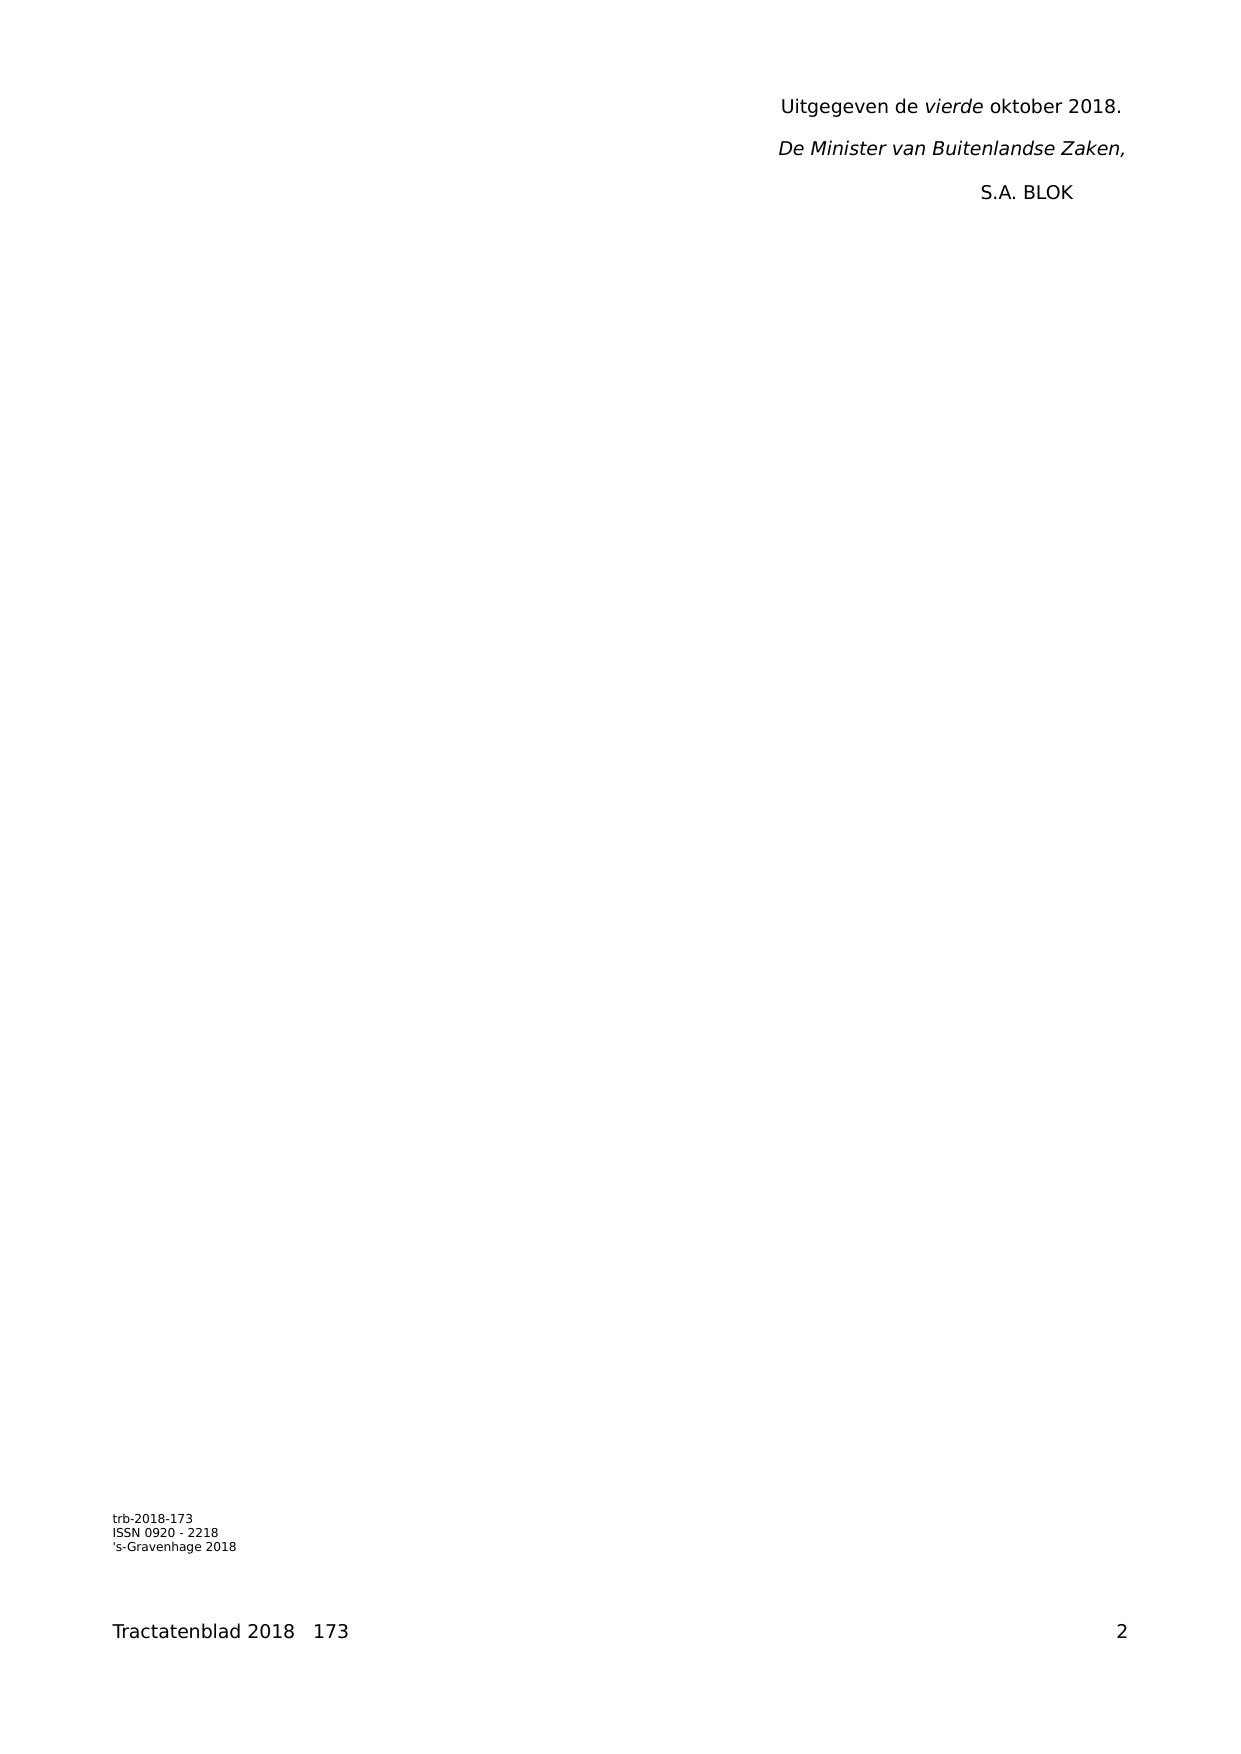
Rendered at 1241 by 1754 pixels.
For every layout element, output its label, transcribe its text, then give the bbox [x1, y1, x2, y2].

text Uitgegeven de vierde oktober 2018. [112, 96, 1128, 118]
text ISSN 0920 - 2218 [112, 1526, 346, 1540]
text trb-2018-173 [112, 1512, 346, 1526]
text 's-Gravenhage 2018 [112, 1540, 346, 1554]
text De Minister van Buitenlandse Zaken, S.A. BLOK [112, 138, 1128, 204]
